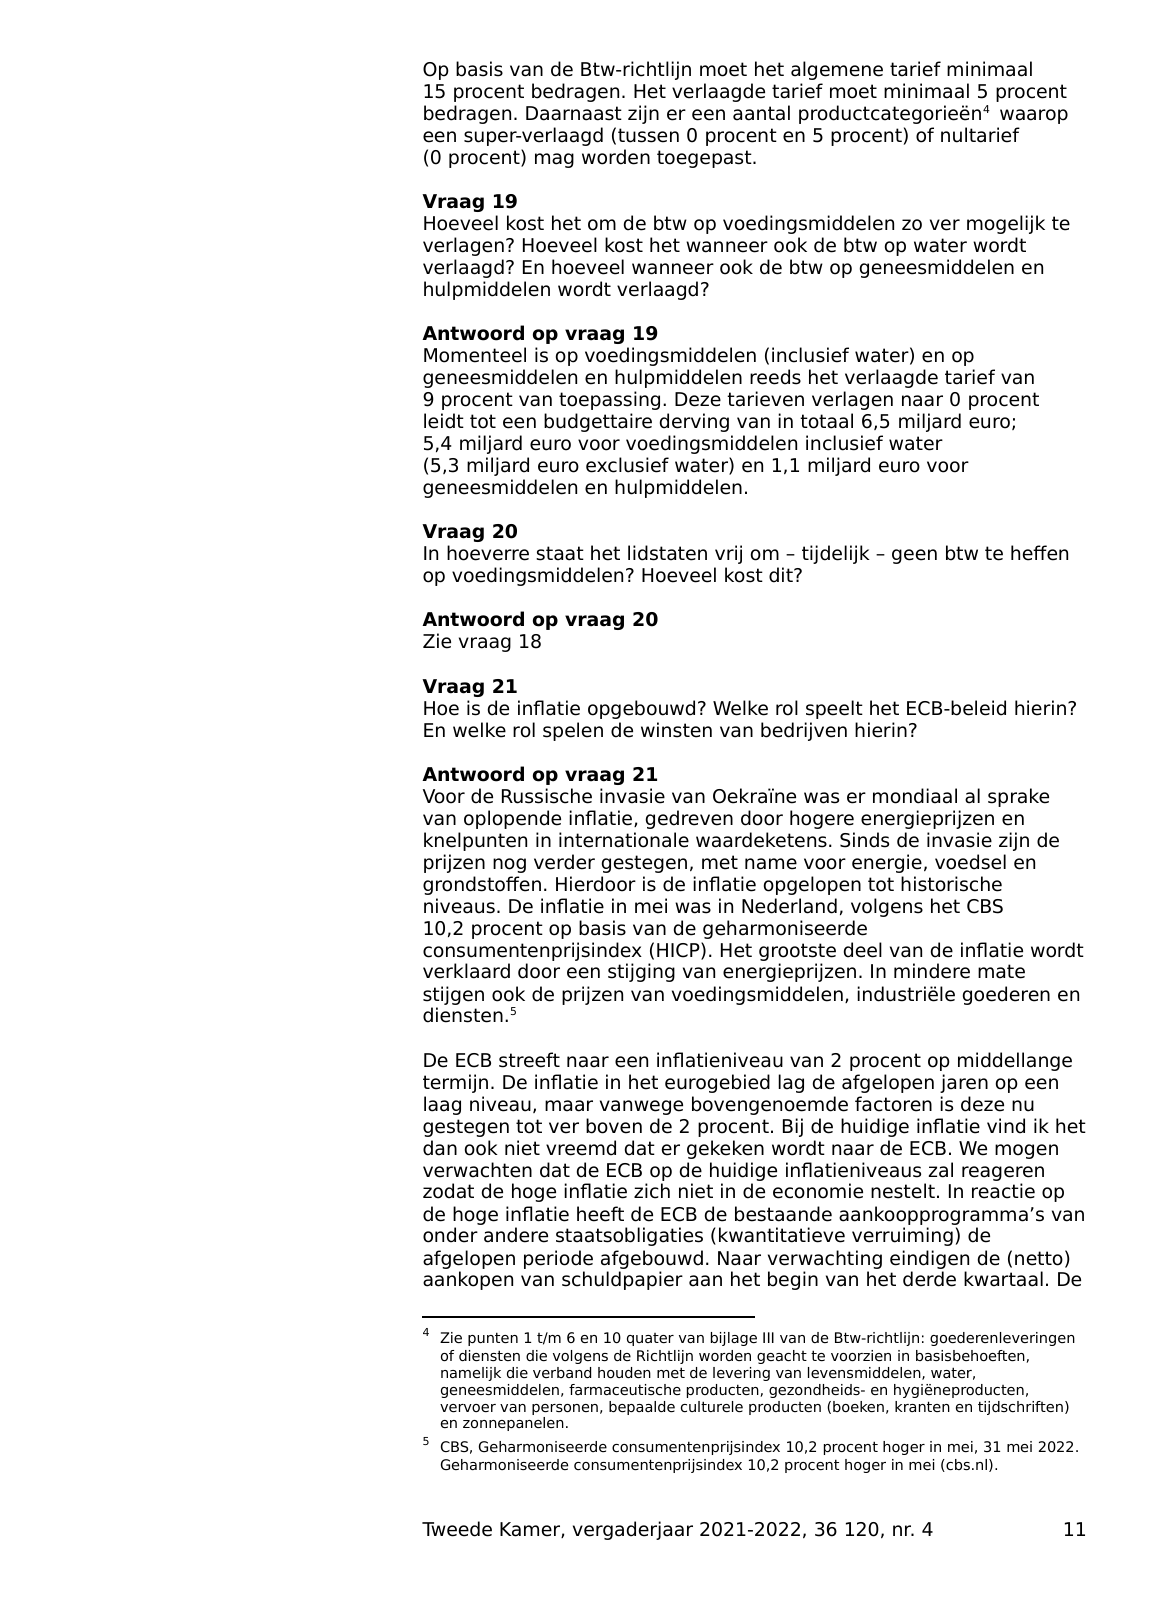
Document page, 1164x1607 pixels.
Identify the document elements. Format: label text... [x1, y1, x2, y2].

text CBS, Geharmoniseerde consumentenprijsindex 10,2 procent hoger in mei, 31 mei 2022. Geharmoniseerde consumentenprijsindex 10,2 procent hoger in mei (cbs.nl). [422, 1435, 1087, 1474]
subtitle Vraag 21 [422, 676, 1087, 697]
subtitle Antwoord op vraag 19 [422, 323, 1087, 345]
text In hoeverre staat het lidstaten vrij om – tijdelijk – geen btw te heffen op voedingsmiddelen? Hoeveel kost dit? [422, 543, 1087, 587]
subtitle Antwoord op vraag 20 [422, 609, 1087, 631]
text Momenteel is op voedingsmiddelen (inclusief water) en op geneesmiddelen en hulpmiddelen reeds het verlaagde tarief van 9 procent van toepassing. Deze tarieven verlagen naar 0 procent leidt tot een budgettaire derving van in totaal 6,5 miljard euro; 5,4 miljard euro voor voedingsmiddelen inclusief water (5,3 miljard euro exclusief water) en 1,1 miljard euro voor geneesmiddelen en hulpmiddelen. [422, 345, 1087, 499]
text Hoe is de inflatie opgebouwd? Welke rol speelt het ECB-beleid hierin? En welke rol spelen de winsten van bedrijven hierin? [422, 697, 1087, 741]
subtitle Antwoord op vraag 21 [422, 764, 1087, 786]
text De ECB streeft naar een inflatieniveau van 2 procent op middellange termijn. De inflatie in het eurogebied lag de afgelopen jaren op een laag niveau, maar vanwege bovengenoemde factoren is deze nu gestegen tot ver boven de 2 procent. Bij de huidige inflatie vind ik het dan ook niet vreemd dat er gekeken wordt naar de ECB. We mogen verwachten dat de ECB op de huidige inflatieniveaus zal reageren zodat de hoge inflatie zich niet in de economie nestelt. In reactie op de hoge inflatie heeft de ECB de bestaande aankoopprogramma’s van onder andere staatsobligaties (kwantitatieve verruiming) de afgelopen periode afgebouwd. Naar verwachting eindigen de (netto) aankopen van schuldpapier aan het begin van het derde kwartaal. De [422, 1049, 1087, 1291]
subtitle Vraag 20 [422, 521, 1087, 543]
text Op basis van de Btw-richtlijn moet het algemene tarief minimaal 15 procent bedragen. Het verlaagde tarief moet minimaal 5 procent bedragen. Daarnaast zijn er een aantal productcategorieën waarop een super-verlaagd (tussen 0 procent en 5 procent) of nultarief (0 procent) mag worden toegepast. [422, 59, 1087, 169]
text Zie vraag 18 [422, 631, 1087, 653]
text Hoeveel kost het om de btw op voedingsmiddelen zo ver mogelijk te verlagen? Hoeveel kost het wanneer ook de btw op water wordt verlaagd? En hoeveel wanneer ook de btw op geneesmiddelen en hulpmiddelen wordt verlaagd? [422, 213, 1087, 301]
text Voor de Russische invasie van Oekraïne was er mondiaal al sprake van oplopende inflatie, gedreven door hogere energieprijzen en knelpunten in internationale waardeketens. Sinds de invasie zijn de prijzen nog verder gestegen, met name voor energie, voedsel en grondstoffen. Hierdoor is de inflatie opgelopen tot historische niveaus. De inflatie in mei was in Nederland, volgens het CBS 10,2 procent op basis van de geharmoniseerde consumentenprijsindex (HICP). Het grootste deel van de inflatie wordt verklaard door een stijging van energieprijzen. In mindere mate stijgen ook de prijzen van voedingsmiddelen, industriële goederen en diensten. [422, 786, 1087, 1027]
text Zie punten 1 t/m 6 en 10 quater van bijlage III van de Btw-richtlijn: goederenleveringen of diensten die volgens de Richtlijn worden geacht te voorzien in basisbehoeften, namelijk die verband houden met de levering van levensmiddelen, water, geneesmiddelen, farmaceutische producten, gezondheids- en hygiëneproducten, vervoer van personen, bepaalde culturele producten (boeken, kranten en tijdschriften) en zonnepanelen. [422, 1326, 1087, 1432]
subtitle Vraag 19 [422, 191, 1087, 213]
